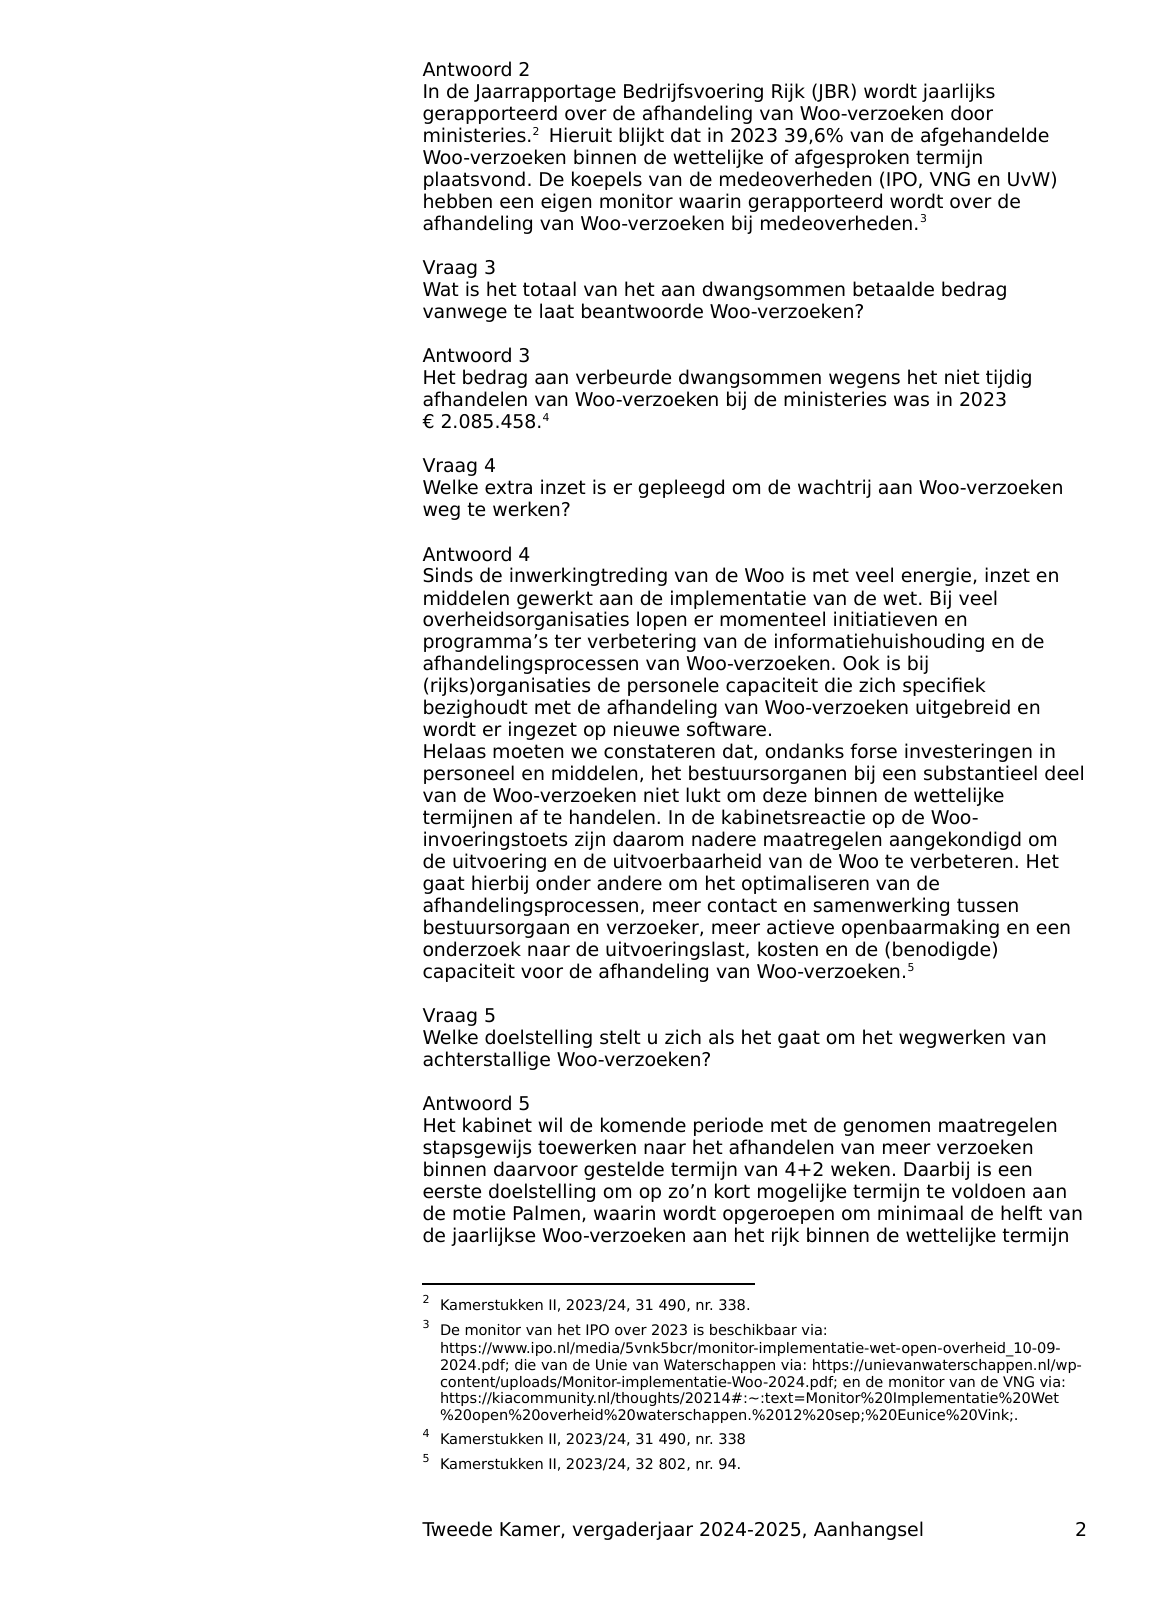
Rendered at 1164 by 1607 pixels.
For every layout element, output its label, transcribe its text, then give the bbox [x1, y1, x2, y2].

text Antwoord 3 [422, 345, 1087, 367]
text Welke doelstelling stelt u zich als het gaat om het wegwerken van achterstallige Woo-verzoeken? [422, 1027, 1087, 1071]
text Kamerstukken II, 2023/24, 31 490, nr. 338 [422, 1427, 1087, 1449]
text Helaas moeten we constateren dat, ondanks forse investeringen in personeel en middelen, het bestuursorganen bij een substantieel deel van de Woo-verzoeken niet lukt om deze binnen de wettelijke termijnen af te handelen. In de kabinetsreactie op de Woo-invoeringstoets zijn daarom nadere maatregelen aangekondigd om de uitvoering en de uitvoerbaarheid van de Woo te verbeteren. Het gaat hierbij onder andere om het optimaliseren van de afhandelingsprocessen, meer contact en samenwerking tussen bestuursorgaan en verzoeker, meer actieve openbaarmaking en een onderzoek naar de uitvoeringslast, kosten en de (benodigde) capaciteit voor de afhandeling van Woo-verzoeken. [422, 741, 1087, 983]
text Het kabinet wil de komende periode met de genomen maatregelen stapsgewijs toewerken naar het afhandelen van meer verzoeken binnen daarvoor gestelde termijn van 4+2 weken. Daarbij is een eerste doelstelling om op zo’n kort mogelijke termijn te voldoen aan de motie Palmen, waarin wordt opgeroepen om minimaal de helft van de jaarlijkse Woo-verzoeken aan het rijk binnen de wettelijke termijn [422, 1115, 1087, 1247]
text Het bedrag aan verbeurde dwangsommen wegens het niet tijdig afhandelen van Woo-verzoeken bij de ministeries was in 2023 € 2.085.458. [422, 367, 1087, 433]
text Antwoord 4 [422, 543, 1087, 565]
text Antwoord 2 [422, 59, 1087, 81]
text Vraag 4 [422, 455, 1087, 477]
text Kamerstukken II, 2023/24, 31 490, nr. 338. [422, 1293, 1087, 1315]
text Kamerstukken II, 2023/24, 32 802, nr. 94. [422, 1452, 1087, 1474]
text Welke extra inzet is er gepleegd om de wachtrij aan Woo-verzoeken weg te werken? [422, 477, 1087, 521]
text In de Jaarrapportage Bedrijfsvoering Rijk (JBR) wordt jaarlijks gerapporteerd over de afhandeling van Woo-verzoeken door ministeries. Hieruit blijkt dat in 2023 39,6% van de afgehandelde Woo-verzoeken binnen de wettelijke of afgesproken termijn plaatsvond. De koepels van de medeoverheden (IPO, VNG en UvW) hebben een eigen monitor waarin gerapporteerd wordt over de afhandeling van Woo-verzoeken bij medeoverheden. [422, 81, 1087, 235]
text Sinds de inwerkingtreding van de Woo is met veel energie, inzet en middelen gewerkt aan de implementatie van de wet. Bij veel overheidsorganisaties lopen er momenteel initiatieven en programma’s ter verbetering van de informatiehuishouding en de afhandelingsprocessen van Woo-verzoeken. Ook is bij (rijks)organisaties de personele capaciteit die zich specifiek bezighoudt met de afhandeling van Woo-verzoeken uitgebreid en wordt er ingezet op nieuwe software. [422, 565, 1087, 741]
text Wat is het totaal van het aan dwangsommen betaalde bedrag vanwege te laat beantwoorde Woo-verzoeken? [422, 279, 1087, 323]
text Vraag 5 [422, 1005, 1087, 1027]
text Vraag 3 [422, 257, 1087, 279]
text Antwoord 5 [422, 1093, 1087, 1115]
text De monitor van het IPO over 2023 is beschikbaar via: https://www.ipo.nl/media/5vnk5bcr/monitor-implementatie-wet-open-overheid_10-09-2024.pdf; die van de Unie van Waterschappen via: https://unievanwaterschappen.nl/wp-content/uploads/Monitor-implementatie-Woo-2024.pdf; en de monitor van de VNG via: https://kiacommunity.nl/thoughts/20214#:~:text=Monitor%20Implementatie%20Wet%20open%20overheid%20waterschappen.%2012%20sep;%20Eunice%20Vink;. [422, 1318, 1087, 1424]
